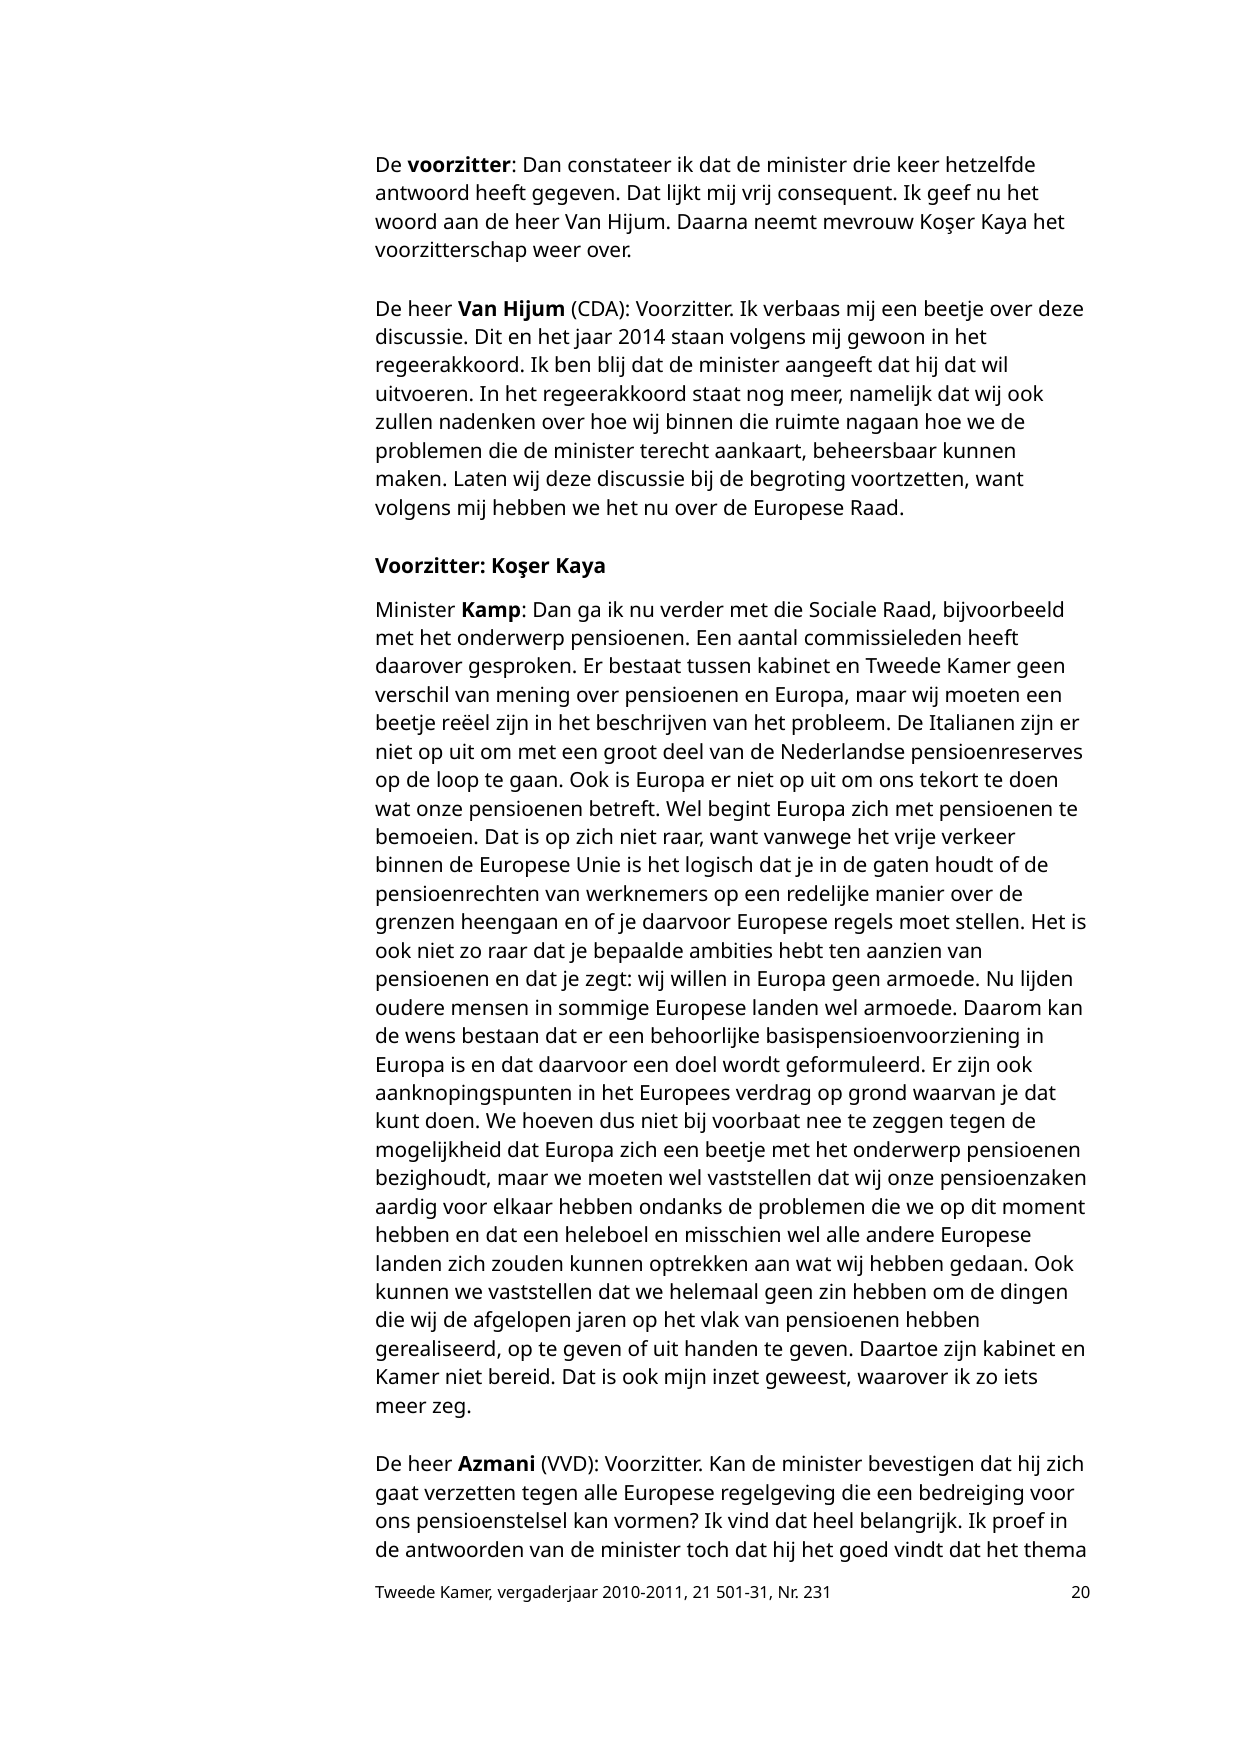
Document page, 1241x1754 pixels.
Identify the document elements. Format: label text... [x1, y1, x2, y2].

text Minister Kamp: Dan ga ik nu verder met die Sociale Raad, bijvoorbeeld met het onderwerp pensioenen. Een aantal commissieleden heeft daarover gesproken. Er bestaat tussen kabinet en Tweede Kamer geen verschil van mening over pensioenen en Europa, maar wij moeten een beetje reëel zijn in het beschrijven van het probleem. De Italianen zijn er niet op uit om met een groot deel van de Nederlandse pensioenreserves op de loop te gaan. Ook is Europa er niet op uit om ons tekort te doen wat onze pensioenen betreft. Wel begint Europa zich met pensioenen te bemoeien. Dat is op zich niet raar, want vanwege het vrije verkeer binnen de Europese Unie is het logisch dat je in de gaten houdt of de pensioenrechten van werknemers op een redelijke manier over de grenzen heengaan en of je daarvoor Europese regels moet stellen. Het is ook niet zo raar dat je bepaalde ambities hebt ten aanzien van pensioenen en dat je zegt: wij willen in Europa geen armoede. Nu lijden oudere mensen in sommige Europese landen wel armoede. Daarom kan de wens bestaan dat er een behoorlijke basispensioenvoorziening in Europa is en dat daarvoor een doel wordt geformuleerd. Er zijn ook aanknopingspunten in het Europees verdrag op grond waarvan je dat kunt doen. We hoeven dus niet bij voorbaat nee te zeggen tegen de mogelijkheid dat Europa zich een beetje met het onderwerp pensioenen bezighoudt, maar we moeten wel vaststellen dat wij onze pensioenzaken aardig voor elkaar hebben ondanks de problemen die we op dit moment hebben en dat een heleboel en misschien wel alle andere Europese landen zich zouden kunnen optrekken aan wat wij hebben gedaan. Ook kunnen we vaststellen dat we helemaal geen zin hebben om de dingen die wij de afgelopen jaren op het vlak van pensioenen hebben gerealiseerd, op te geven of uit handen te geven. Daartoe zijn kabinet en Kamer niet bereid. Dat is ook mijn inzet geweest, waarover ik zo iets meer zeg. [375, 595, 1090, 1419]
text De heer Azmani (VVD): Voorzitter. Kan de minister bevestigen dat hij zich gaat verzetten tegen alle Europese regelgeving die een bedreiging voor ons pensioenstelsel kan vormen? Ik vind dat heel belangrijk. Ik proef in de antwoorden van de minister toch dat hij het goed vindt dat het thema [375, 1449, 1090, 1563]
text De voorzitter: Dan constateer ik dat de minister drie keer hetzelfde antwoord heeft gegeven. Dat lijkt mij vrij consequent. Ik geef nu het woord aan de heer Van Hijum. Daarna neemt mevrouw Koşer Kaya het voorzitterschap weer over. [375, 150, 1090, 264]
text Voorzitter: Koşer Kaya [375, 551, 1090, 580]
text De heer Van Hijum (CDA): Voorzitter. Ik verbaas mij een beetje over deze discussie. Dit en het jaar 2014 staan volgens mij gewoon in het regeerakkoord. Ik ben blij dat de minister aangeeft dat hij dat wil uitvoeren. In het regeerakkoord staat nog meer, namelijk dat wij ook zullen nadenken over hoe wij binnen die ruimte nagaan hoe we de problemen die de minister terecht aankaart, beheersbaar kunnen maken. Laten wij deze discussie bij de begroting voortzetten, want volgens mij hebben we het nu over de Europese Raad. [375, 294, 1090, 521]
